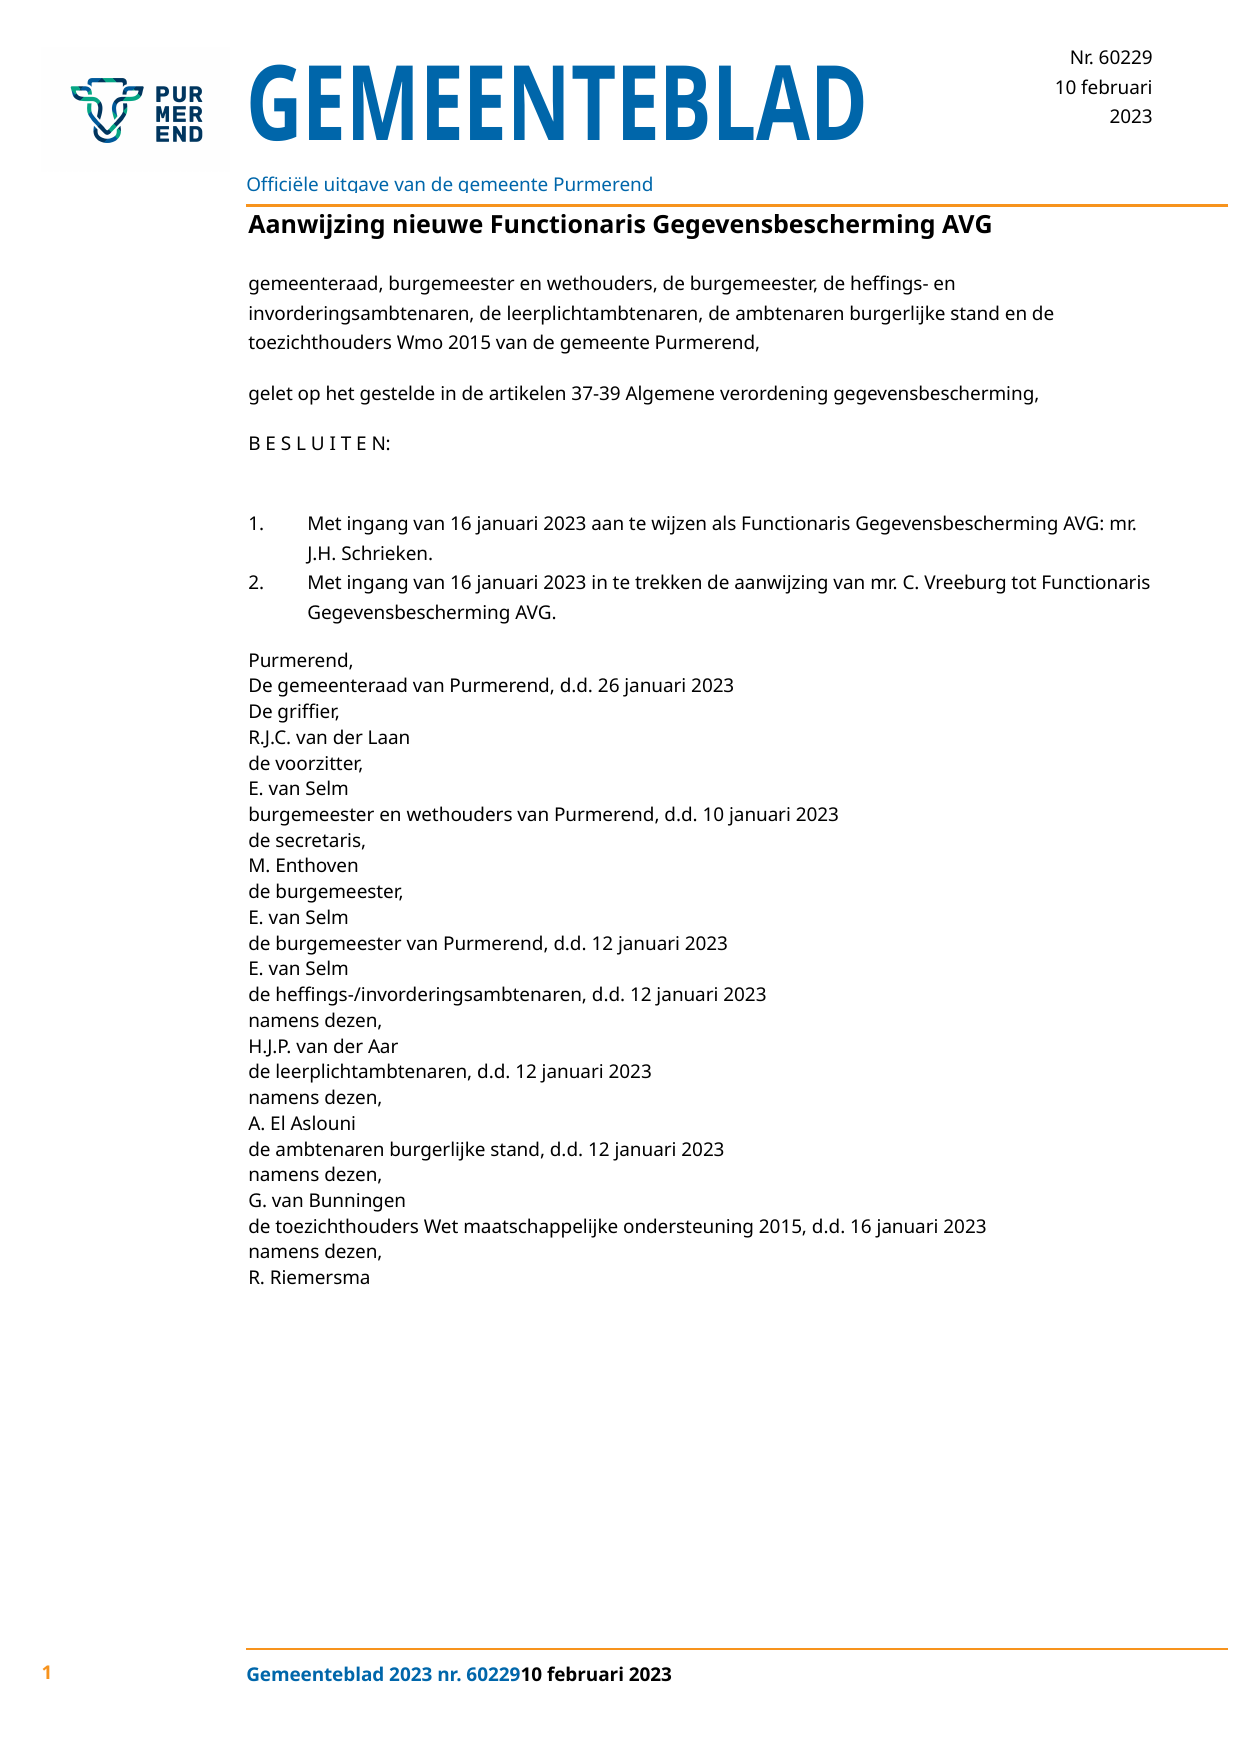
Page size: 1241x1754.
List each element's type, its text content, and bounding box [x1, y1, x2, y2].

text M. Enthoven [248, 853, 1152, 878]
text R. Riemersma [248, 1264, 1152, 1290]
text G. van Bunningen [248, 1187, 1152, 1213]
text De griffier, [248, 698, 1152, 724]
text de ambtenaren burgerlijke stand, d.d. 12 januari 2023 [248, 1136, 1152, 1161]
text de toezichthouders Wet maatschappelijke ondersteuning 2015, d.d. 16 januari 2023 [248, 1213, 1152, 1239]
text de burgemeester, [248, 878, 1152, 904]
text H.J.P. van der Aar [248, 1033, 1152, 1058]
text namens dezen, [248, 1007, 1152, 1033]
text De gemeenteraad van Purmerend, d.d. 26 januari 2023 [248, 673, 1152, 698]
text burgemeester en wethouders van Purmerend, d.d. 10 januari 2023 [248, 801, 1152, 827]
text de leerplichtambtenaren, d.d. 12 januari 2023 [248, 1058, 1152, 1084]
picture [41, 47, 231, 172]
text E. van Selm [248, 904, 1152, 930]
text de burgemeester van Purmerend, d.d. 12 januari 2023 [248, 930, 1152, 956]
text de voorzitter, [248, 750, 1152, 776]
list Met ingang van 16 januari 2023 in te trekken de aanwijzing van mr. C. Vreeburg tot Functionaris Gegevensbescherming AVG. [248, 569, 1152, 625]
text E. van Selm [248, 776, 1152, 801]
text namens dezen, [248, 1161, 1152, 1187]
text gemeenteraad, burgemeester en wethouders, de burgemeester, de heffings- en invorderingsambtenaren, de leerplichtambtenaren, de ambtenaren burgerlijke stand en de toezichthouders Wmo 2015 van de gemeente Purmerend, [248, 270, 1152, 355]
text E. van Selm [248, 956, 1152, 981]
text Aanwijzing nieuwe Functionaris Gegevensbescherming AVG [248, 207, 1152, 241]
text R.J.C. van der Laan [248, 724, 1152, 750]
text namens dezen, [248, 1239, 1152, 1264]
text B E S L U I T E N: [248, 430, 1152, 456]
text namens dezen, [248, 1084, 1152, 1110]
text Purmerend, [248, 647, 1152, 673]
text gelet op het gestelde in de artikelen 37-39 Algemene verordening gegevensbescherming, [248, 380, 1152, 406]
text de secretaris, [248, 827, 1152, 853]
text de heffings-/invorderingsambtenaren, d.d. 12 januari 2023 [248, 981, 1152, 1007]
text A. El Aslouni [248, 1110, 1152, 1136]
list Met ingang van 16 januari 2023 aan te wijzen als Functionaris Gegevensbescherming AVG: mr. J.H. Schrieken. [248, 510, 1152, 566]
